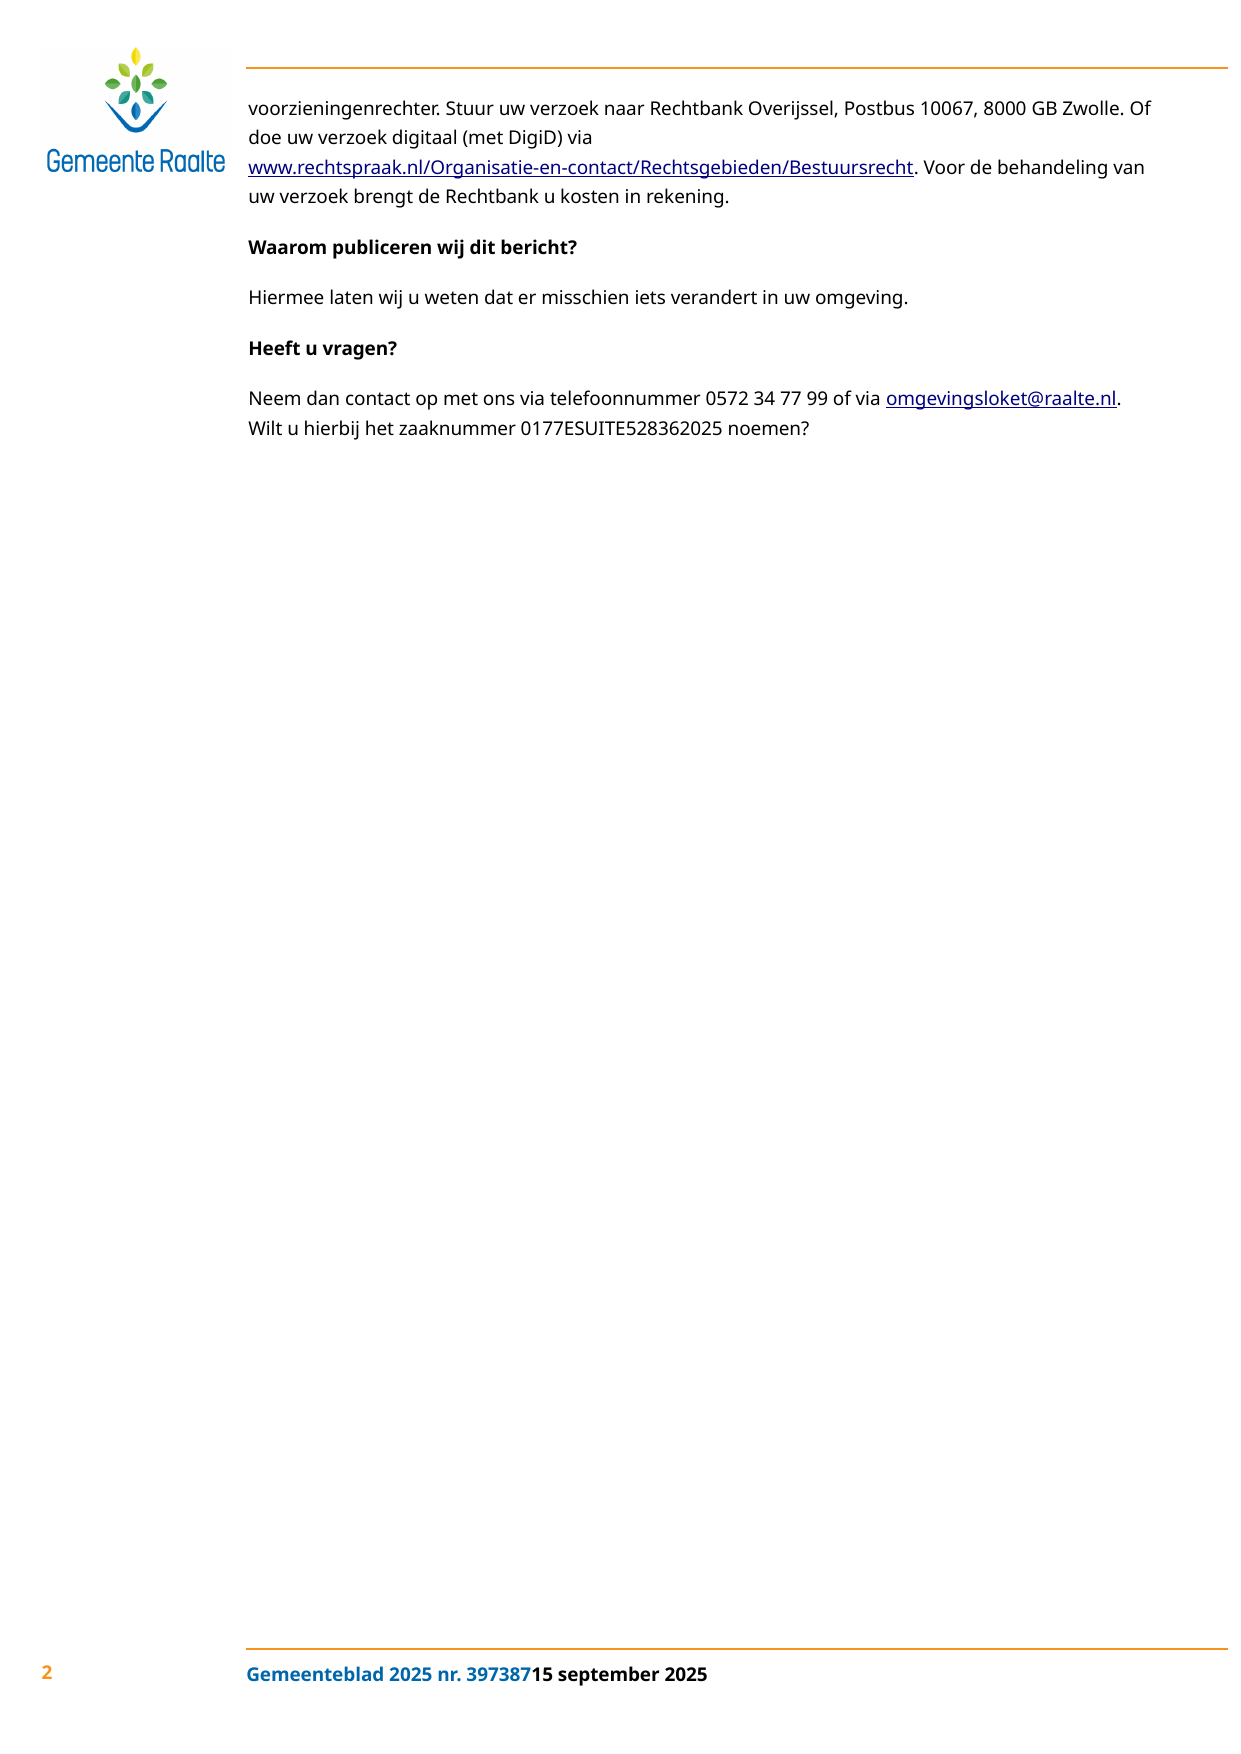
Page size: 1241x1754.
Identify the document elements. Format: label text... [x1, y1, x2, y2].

text voorzieningenrechter. Stuur uw verzoek naar Rechtbank Overijssel, Postbus 10067, 8000 GB Zwolle. Of doe uw verzoek digitaal (met DigiD) via www.rechtspraak.nl/Organisatie-en-contact/Rechtsgebieden/Bestuursrecht. Voor de behandeling van uw verzoek brengt de Rechtbank u kosten in rekening. [248, 95, 1152, 209]
text Neem dan contact op met ons via telefoonnummer 0572 34 77 99 of via omgevingsloket@raalte.nl. Wilt u hierbij het zaaknummer 0177ESUITE528362025 noemen? [248, 385, 1152, 441]
picture [41, 47, 231, 172]
text Heeft u vragen? [248, 335, 1152, 361]
text Hiermee laten wij u weten dat er misschien iets verandert in uw omgeving. [248, 284, 1152, 310]
text Waarom publiceren wij dit bericht? [248, 234, 1152, 260]
